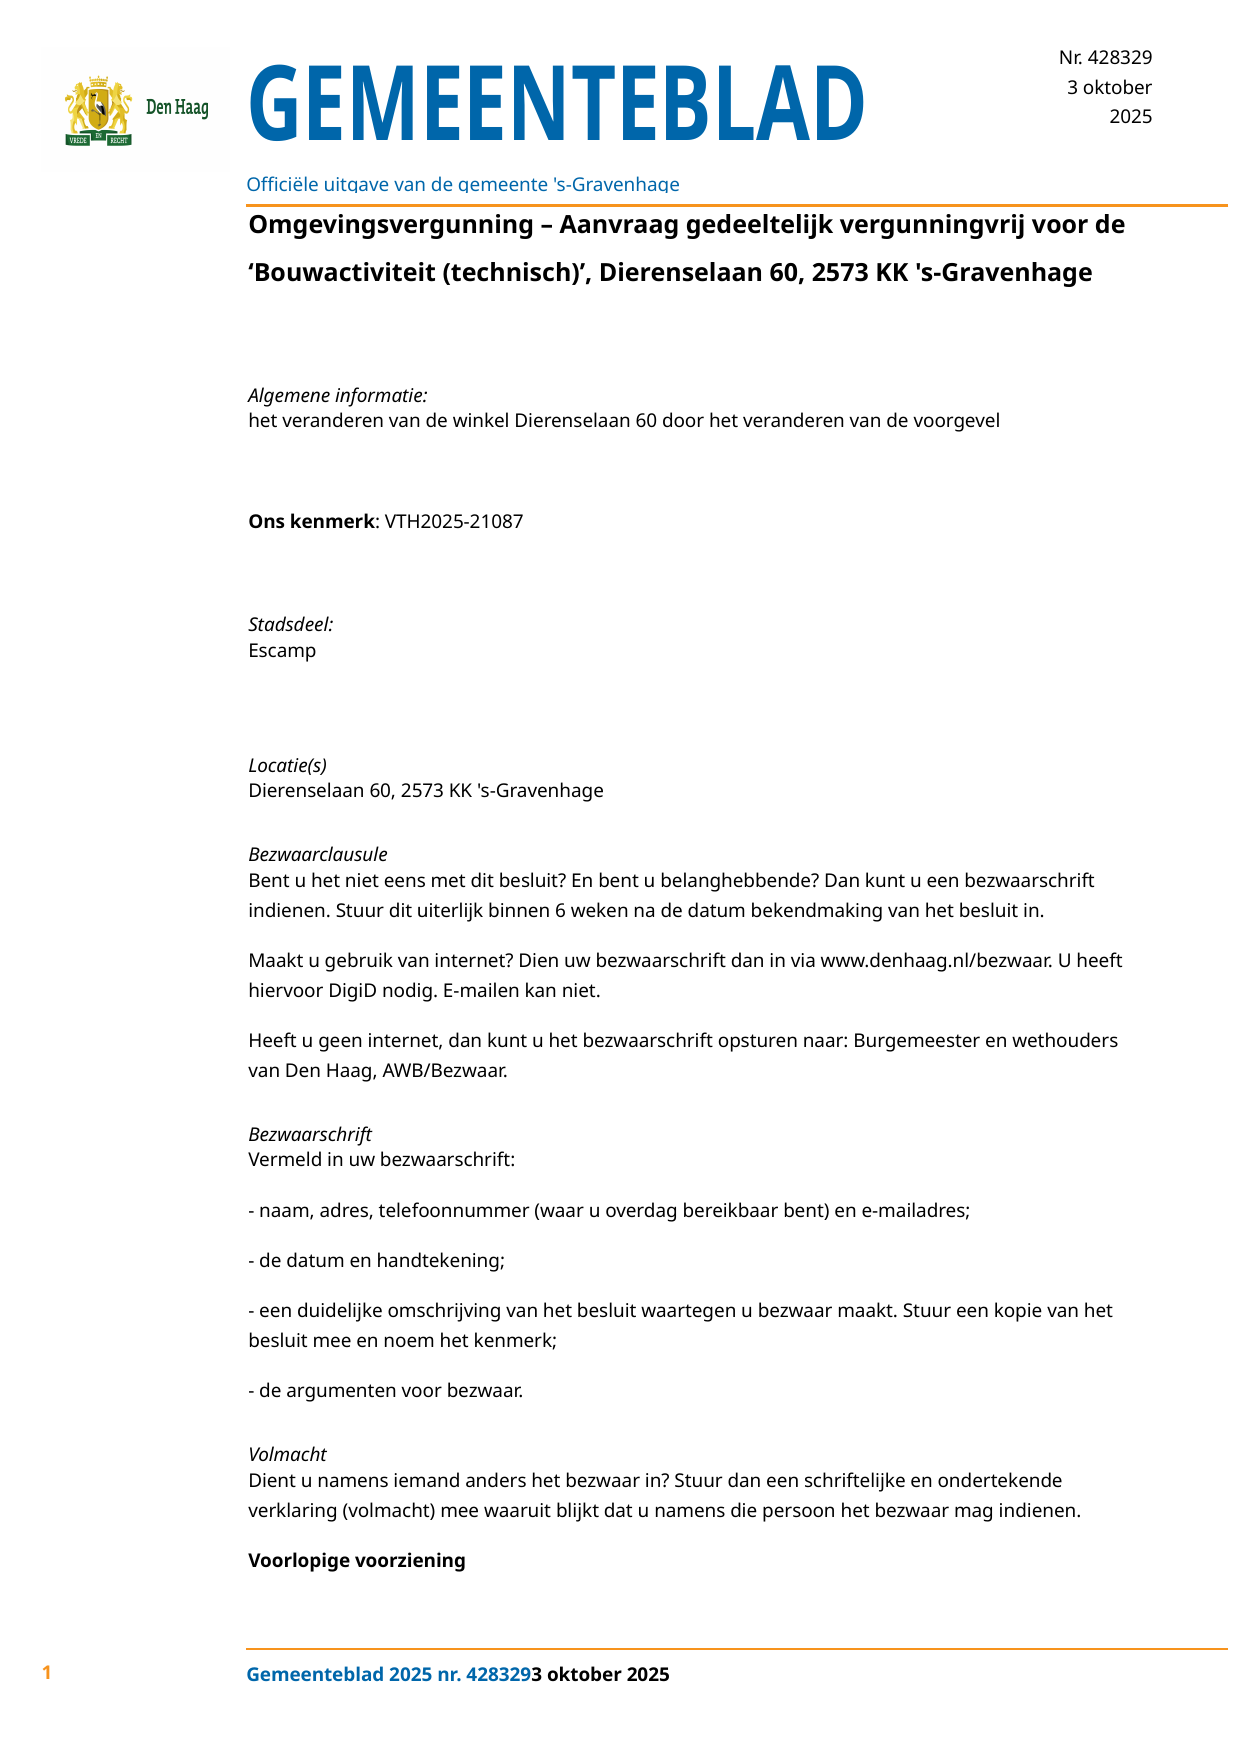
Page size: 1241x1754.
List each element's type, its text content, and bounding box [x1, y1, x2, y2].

text Dierenselaan 60, 2573 KK 's-Gravenhage [248, 777, 1152, 803]
text Stadsdeel: [248, 612, 1152, 637]
text Bent u het niet eens met dit besluit? En bent u belanghebbende? Dan kunt u een bezwaarschrift indienen. Stuur dit uiterlijk binnen 6 weken na de datum bekendmaking van het besluit in. [248, 867, 1152, 922]
text Maakt u gebruik van internet? Dien uw bezwaarschrift dan in via www.denhaag.nl/bezwaar. U heeft hiervoor DigiD nodig. E-mailen kan niet. [248, 947, 1152, 1002]
text het veranderen van de winkel Dierenselaan 60 door het veranderen van de voorgevel [248, 408, 1152, 433]
text Escamp [248, 637, 1152, 663]
text Bezwaarschrift [248, 1121, 1152, 1146]
text Algemene informatie: [248, 382, 1152, 408]
picture [41, 47, 231, 172]
text Omgevingsvergunning – Aanvraag gedeeltelijk vergunningvrij voor de ‘Bouwactiviteit (technisch)’, Dierenselaan 60, 2573 KK 's-Gravenhage [248, 207, 1152, 288]
text Heeft u geen internet, dan kunt u het bezwaarschrift opsturen naar: Burgemeester en wethouders van Den Haag, AWB/Bezwaar. [248, 1027, 1152, 1082]
text Vermeld in uw bezwaarschrift: [248, 1146, 1152, 1172]
text Locatie(s) [248, 752, 1152, 777]
text Volmacht [248, 1442, 1152, 1467]
text Voorlopige voorziening [248, 1547, 1152, 1573]
text - de datum en handtekening; [248, 1247, 1152, 1273]
text - naam, adres, telefoonnummer (waar u overdag bereikbaar bent) en e-mailadres; [248, 1197, 1152, 1223]
text Bezwaarclausule [248, 841, 1152, 867]
text - een duidelijke omschrijving van het besluit waartegen u bezwaar maakt. Stuur een kopie van het besluit mee en noem het kenmerk; [248, 1298, 1152, 1353]
text Dient u namens iemand anders het bezwaar in? Stuur dan een schriftelijke en ondertekende verklaring (volmacht) mee waaruit blijkt dat u namens die persoon het bezwaar mag indienen. [248, 1467, 1152, 1523]
text - de argumenten voor bezwaar. [248, 1378, 1152, 1403]
text Ons kenmerk: VTH2025-21087 [248, 508, 1152, 534]
